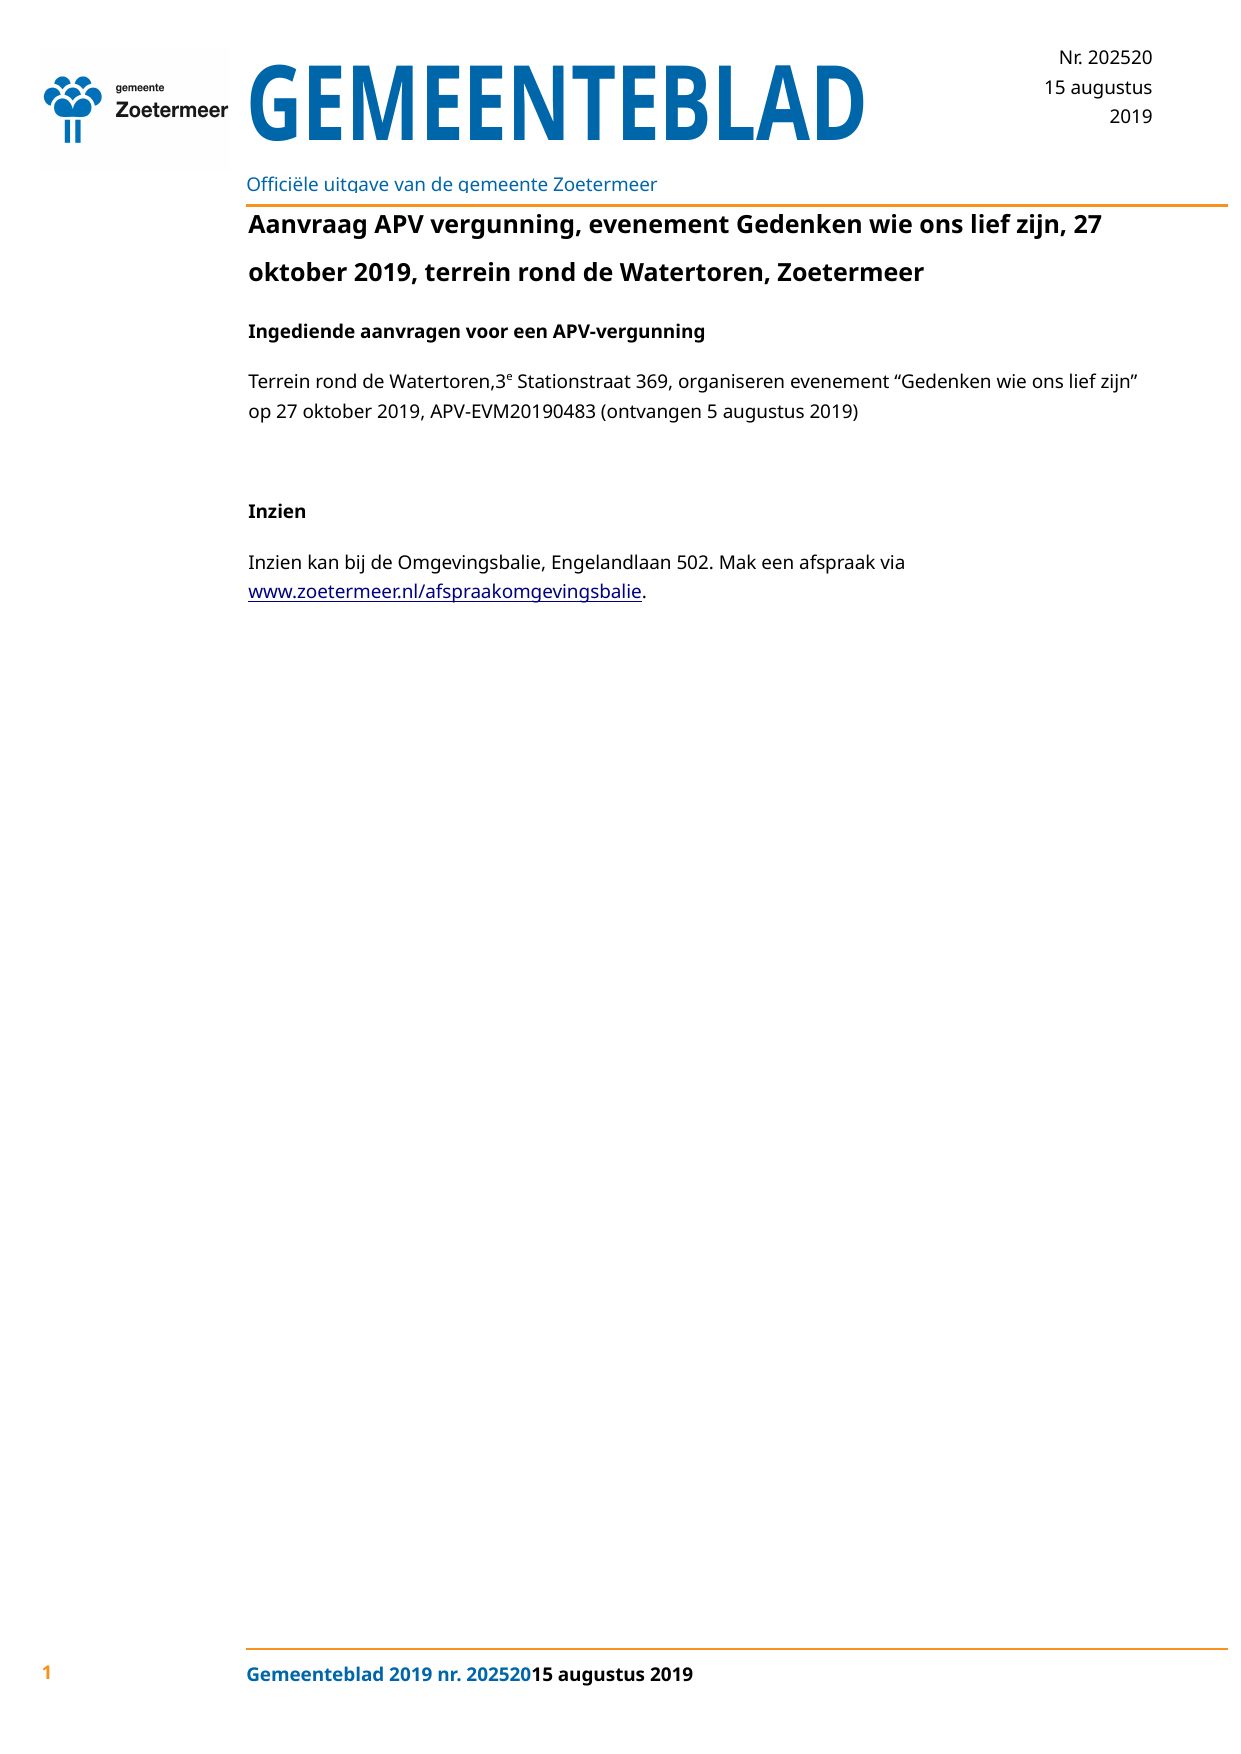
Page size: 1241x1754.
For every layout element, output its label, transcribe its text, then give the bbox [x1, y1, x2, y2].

text Inzien [248, 499, 1152, 524]
text Ingediende aanvragen voor een APV-vergunning [248, 318, 1152, 344]
text Terrein rond de Watertoren,3e Stationstraat 369, organiseren evenement “Gedenken wie ons lief zijn” op 27 oktober 2019, APV-EVM20190483 (ontvangen 5 augustus 2019) [248, 368, 1152, 424]
text Aanvraag APV vergunning, evenement Gedenken wie ons lief zijn, 27 oktober 2019, terrein rond de Watertoren, Zoetermeer [248, 207, 1152, 288]
text Inzien kan bij de Omgevingsbalie, Engelandlaan 502. Mak een afspraak via www.zoetermeer.nl/afspraakomgevingsbalie. [248, 549, 1152, 604]
picture [41, 47, 231, 172]
